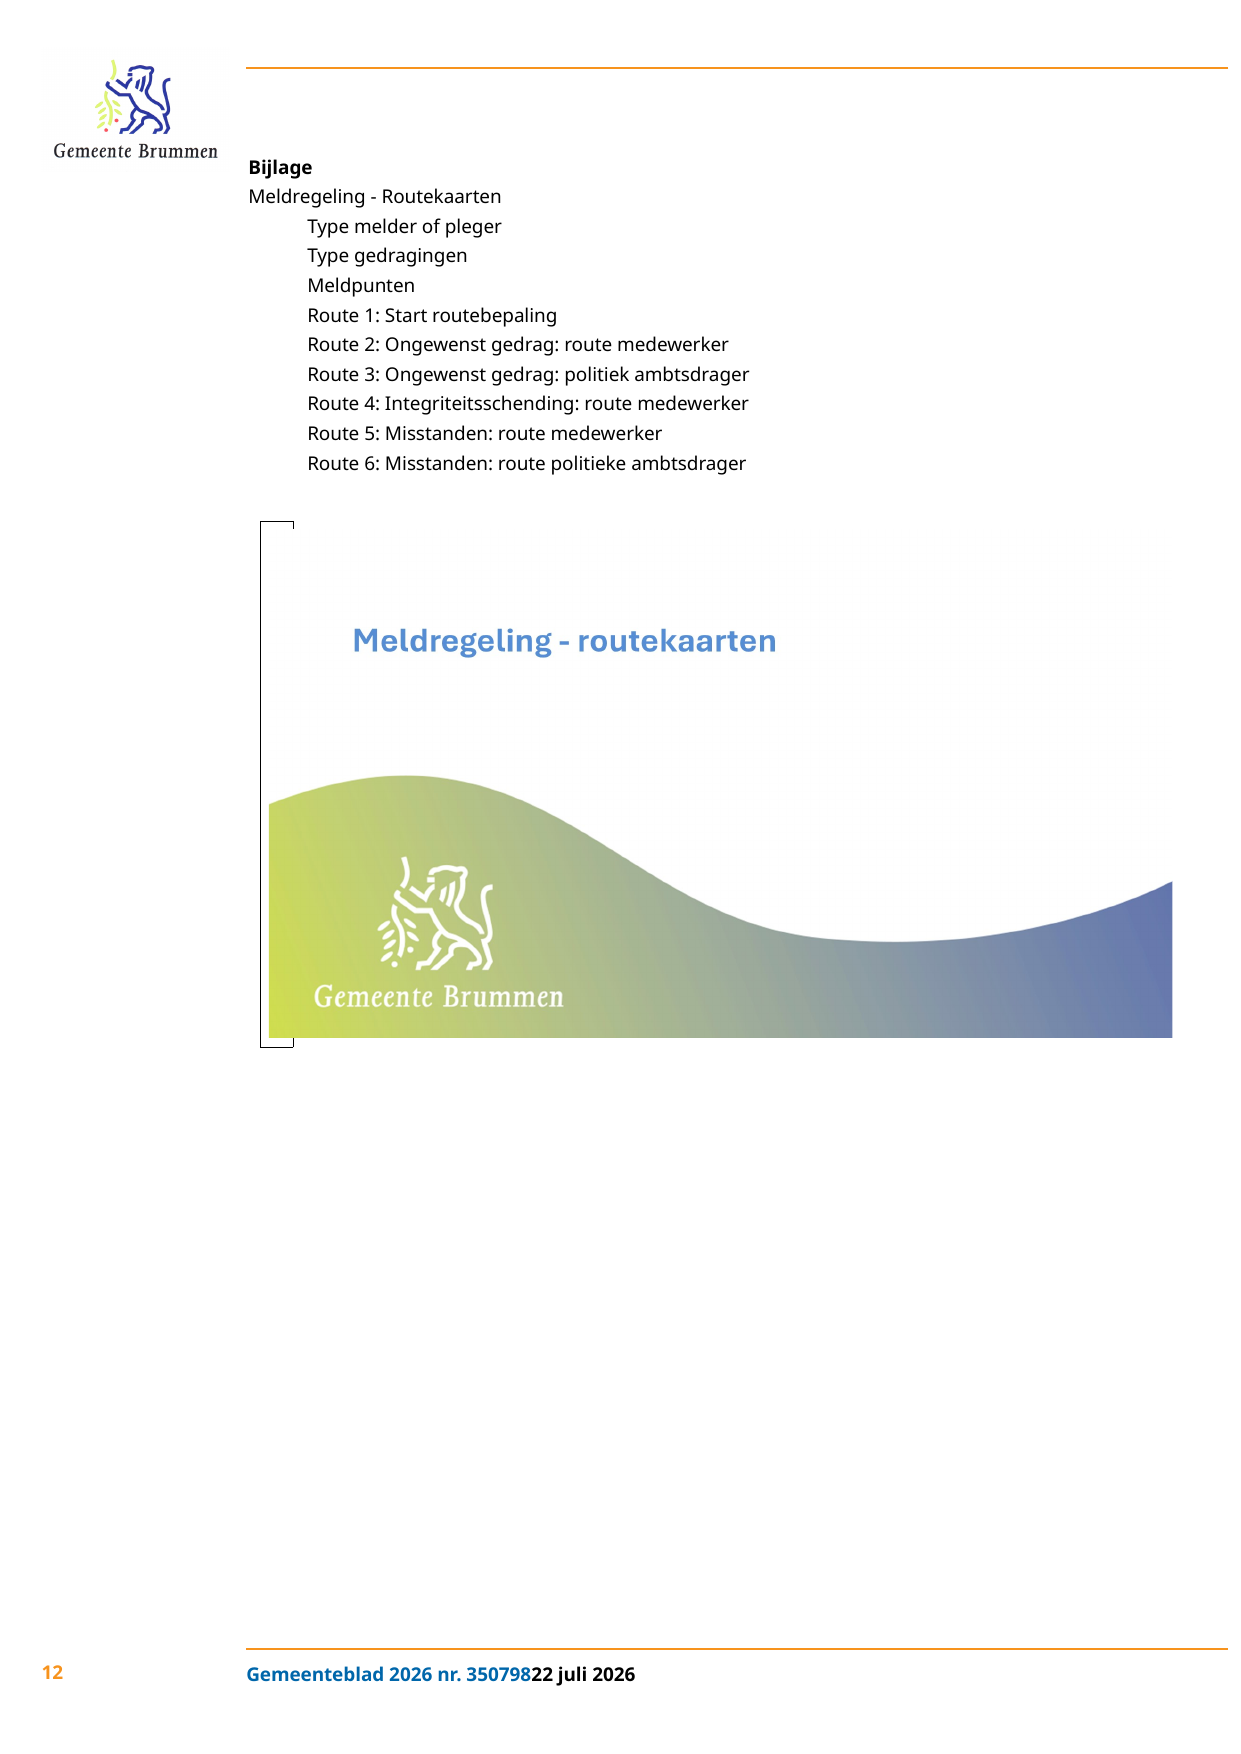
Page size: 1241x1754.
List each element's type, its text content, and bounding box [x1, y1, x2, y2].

list Route 5: Misstanden: route medewerker [248, 420, 1152, 446]
list Type gedragingen [248, 243, 1152, 268]
picture [41, 47, 231, 172]
list Route 2: Ongewenst gedrag: route medewerker [248, 331, 1152, 357]
list Meldpunten [248, 272, 1152, 298]
list Route 4: Integriteitsschending: route medewerker [248, 391, 1152, 416]
list Route 3: Ongewenst gedrag: politiek ambtsdrager [248, 361, 1152, 387]
list Route 1: Start routebepaling [248, 302, 1152, 328]
list Route 6: Misstanden: route politieke ambtsdrager [248, 450, 1152, 476]
picture [268, 529, 1173, 1038]
list Type melder of pleger [248, 213, 1152, 239]
text Meldregeling - Routekaarten [248, 183, 1152, 209]
text Bijlage [248, 154, 1152, 180]
